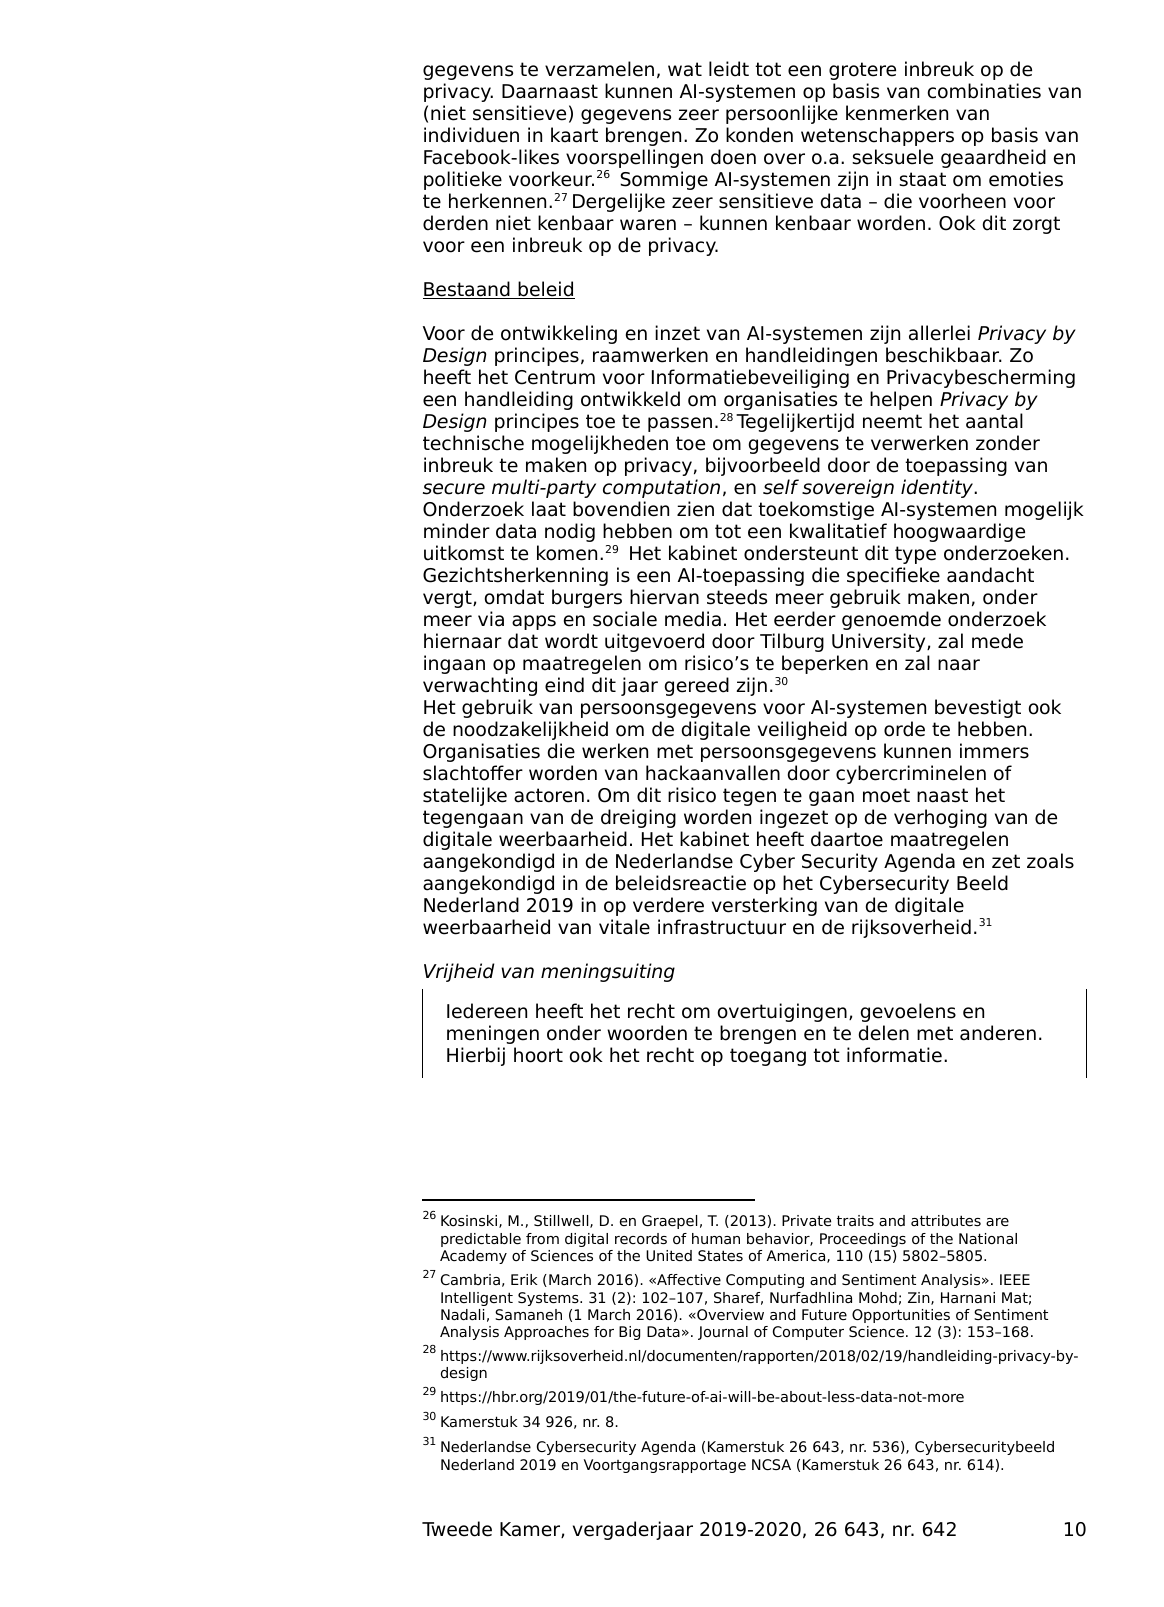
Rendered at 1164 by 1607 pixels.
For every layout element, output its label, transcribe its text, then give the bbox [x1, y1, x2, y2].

table_header Iedereen heeft het recht om overtuigingen, gevoelens en meningen onder woorden te brengen en te delen met anderen. Hierbij hoort ook het recht op toegang tot informatie. [423, 989, 1086, 1078]
text Het gebruik van persoonsgegevens voor AI-systemen bevestigt ook de noodzakelijkheid om de digitale veiligheid op orde te hebben. Organisaties die werken met persoonsgegevens kunnen immers slachtoffer worden van hackaanvallen door cybercriminelen of statelijke actoren. Om dit risico tegen te gaan moet naast het tegengaan van de dreiging worden ingezet op de verhoging van de digitale weerbaarheid. Het kabinet heeft daartoe maatregelen aangekondigd in de Nederlandse Cyber Security Agenda en zet zoals aangekondigd in de beleidsreactie op het Cybersecurity Beeld Nederland 2019 in op verdere versterking van de digitale weerbaarheid van vitale infrastructuur en de rijksoverheid. [422, 697, 1087, 939]
text Voor de ontwikkeling en inzet van AI-systemen zijn allerlei Privacy by Design principes, raamwerken en handleidingen beschikbaar. Zo heeft het Centrum voor Informatiebeveiliging en Privacybescherming een handleiding ontwikkeld om organisaties te helpen Privacy by Design principes toe te passen.Tegelijkertijd neemt het aantal technische mogelijkheden toe om gegevens te verwerken zonder inbreuk te maken op privacy, bijvoorbeeld door de toepassing van secure multi-party computation, en self sovereign identity. Onderzoek laat bovendien zien dat toekomstige AI-systemen mogelijk minder data nodig hebben om tot een kwalitatief hoogwaardige uitkomst te komen. Het kabinet ondersteunt dit type onderzoeken. Gezichtsherkenning is een AI-toepassing die specifieke aandacht vergt, omdat burgers hiervan steeds meer gebruik maken, onder meer via apps en sociale media. Het eerder genoemde onderzoek hiernaar dat wordt uitgevoerd door Tilburg University, zal mede ingaan op maatregelen om risico’s te beperken en zal naar verwachting eind dit jaar gereed zijn. [422, 323, 1087, 697]
subtitle Bestaand beleid [422, 279, 1087, 301]
text Nederlandse Cybersecurity Agenda (Kamerstuk 26 643, nr. 536), Cybersecuritybeeld Nederland 2019 en Voortgangsrapportage NCSA (Kamerstuk 26 643, nr. 614). [422, 1435, 1087, 1474]
text https://hbr.org/2019/01/the-future-of-ai-will-be-about-less-data-not-more [422, 1385, 1087, 1407]
text Kosinski, M., Stillwell, D. en Graepel, T. (2013). Private traits and attributes are predictable from digital records of human behavior, Proceedings of the National Academy of Sciences of the United States of America, 110 (15) 5802–5805. [422, 1209, 1087, 1265]
text gegevens te verzamelen, wat leidt tot een grotere inbreuk op de privacy. Daarnaast kunnen AI-systemen op basis van combinaties van (niet sensitieve) gegevens zeer persoonlijke kenmerken van individuen in kaart brengen. Zo konden wetenschappers op basis van Facebook-likes voorspellingen doen over o.a. seksuele geaardheid en politieke voorkeur. Sommige AI-systemen zijn in staat om emoties te herkennen.Dergelijke zeer sensitieve data – die voorheen voor derden niet kenbaar waren – kunnen kenbaar worden. Ook dit zorgt voor een inbreuk op de privacy. [422, 59, 1087, 257]
text Kamerstuk 34 926, nr. 8. [422, 1410, 1087, 1432]
text https://www.rijksoverheid.nl/documenten/rapporten/2018/02/19/handleiding-privacy-by-design [422, 1343, 1087, 1382]
subtitle Vrijheid van meningsuiting [422, 961, 1087, 983]
text Cambria, Erik (March 2016). «Affective Computing and Sentiment Analysis». IEEE Intelligent Systems. 31 (2): 102–107, Sharef, Nurfadhlina Mohd; Zin, Harnani Mat; Nadali, Samaneh (1 March 2016). «Overview and Future Opportunities of Sentiment Analysis Approaches for Big Data». Journal of Computer Science. 12 (3): 153–168. [422, 1268, 1087, 1341]
